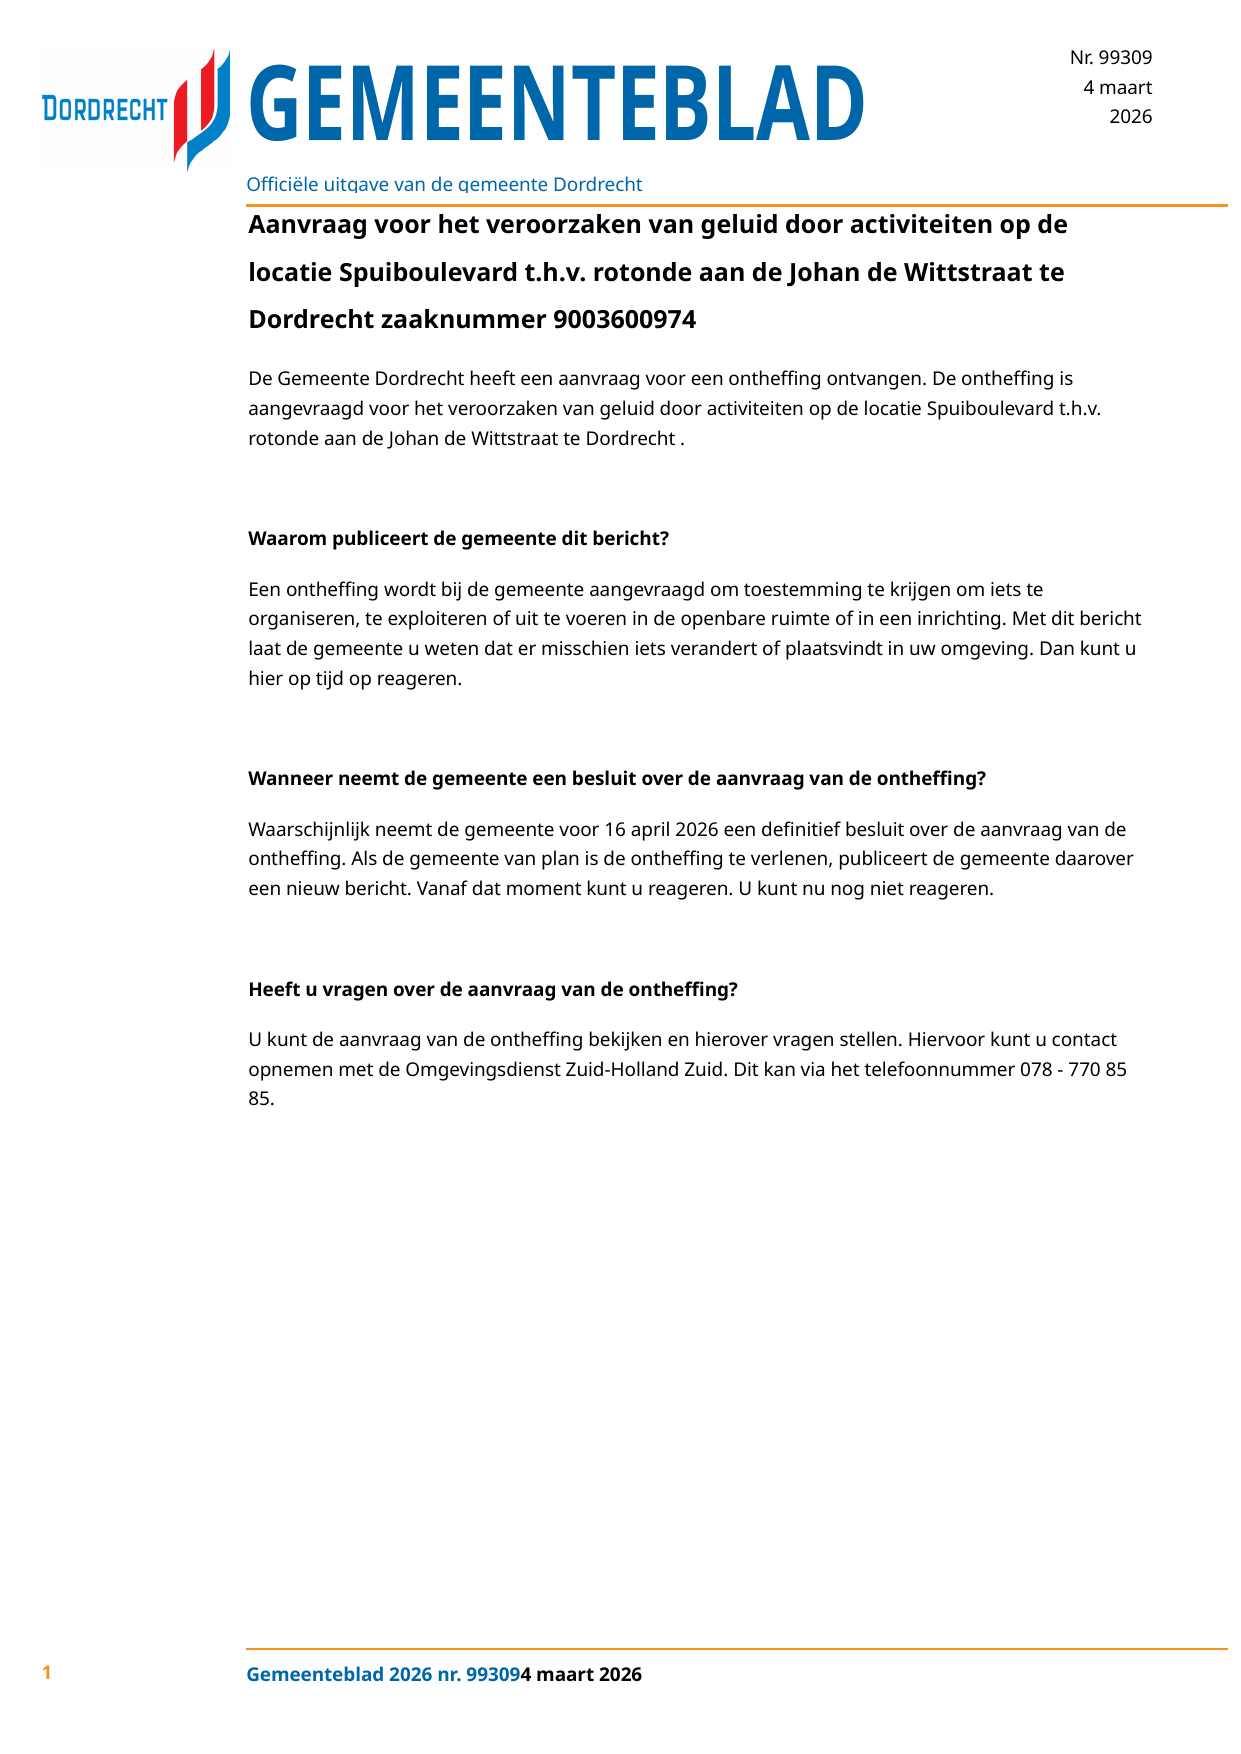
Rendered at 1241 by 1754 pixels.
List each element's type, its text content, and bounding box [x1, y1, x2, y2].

text Heeft u vragen over de aanvraag van de ontheffing? [248, 976, 1152, 1002]
picture [41, 47, 231, 172]
text Wanneer neemt de gemeente een besluit over de aanvraag van de ontheffing? [248, 766, 1152, 791]
text Een ontheffing wordt bij de gemeente aangevraagd om toestemming te krijgen om iets te organiseren, te exploiteren of uit te voeren in de openbare ruimte of in een inrichting. Met dit bericht laat de gemeente u weten dat er misschien iets verandert of plaatsvindt in uw omgeving. Dan kunt u hier op tijd op reageren. [248, 576, 1152, 690]
text Waarschijnlijk neemt de gemeente voor 16 april 2026 een definitief besluit over de aanvraag van de ontheffing. Als de gemeente van plan is de ontheffing te verlenen, publiceert de gemeente daarover een nieuw bericht. Vanaf dat moment kunt u reageren. U kunt nu nog niet reageren. [248, 816, 1152, 901]
text Waarom publiceert de gemeente dit bericht? [248, 526, 1152, 551]
text U kunt de aanvraag van de ontheffing bekijken en hierover vragen stellen. Hiervoor kunt u contact opnemen met de Omgevingsdienst Zuid-Holland Zuid. Dit kan via het telefoonnummer 078 - 770 85 85. [248, 1026, 1152, 1111]
text De Gemeente Dordrecht heeft een aanvraag voor een ontheffing ontvangen. De ontheffing is aangevraagd voor het veroorzaken van geluid door activiteiten op de locatie Spuiboulevard t.h.v. rotonde aan de Johan de Wittstraat te Dordrecht . [248, 366, 1152, 450]
text Aanvraag voor het veroorzaken van geluid door activiteiten op de locatie Spuiboulevard t.h.v. rotonde aan de Johan de Wittstraat te Dordrecht zaaknummer 9003600974 [248, 207, 1152, 336]
